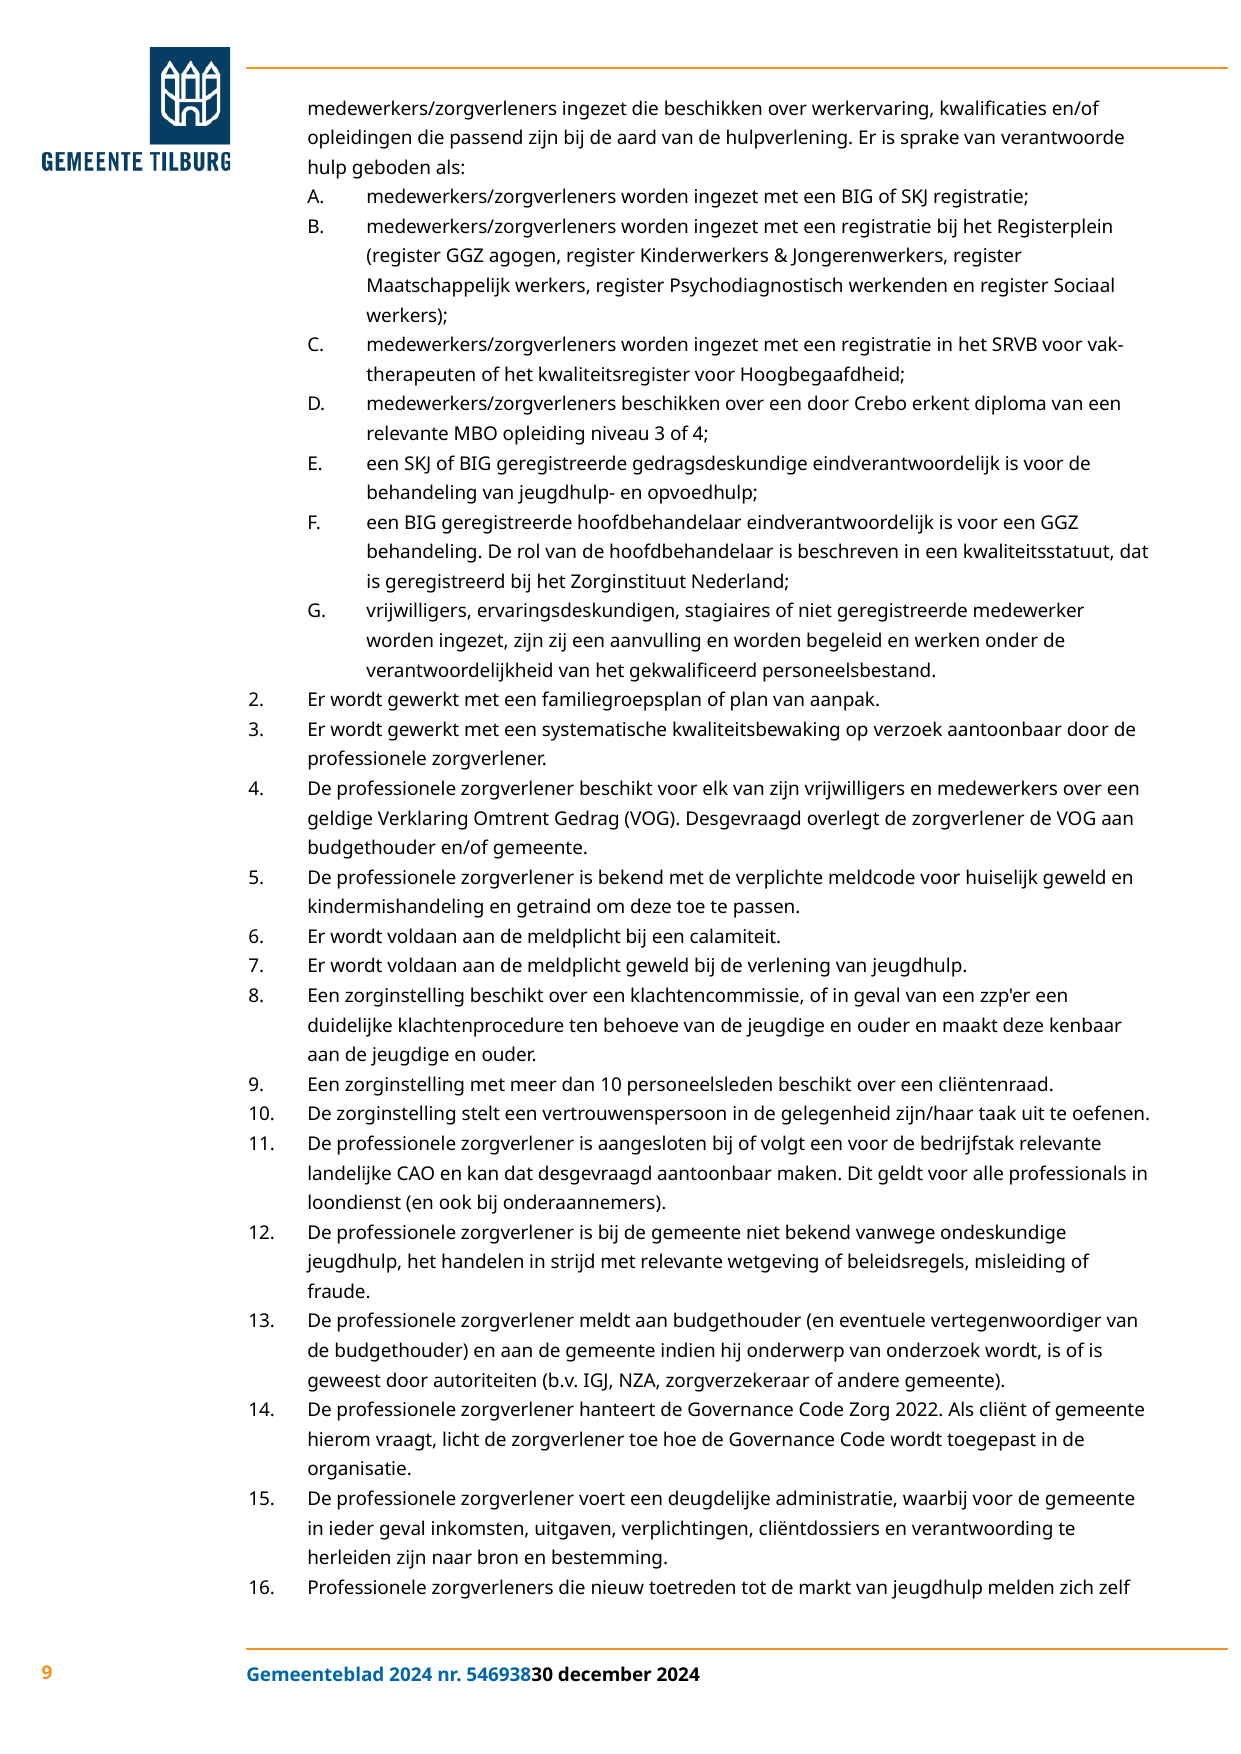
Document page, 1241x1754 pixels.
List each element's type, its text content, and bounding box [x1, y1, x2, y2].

list De professionele zorgverlener beschikt voor elk van zijn vrijwilligers en medewerkers over een geldige Verklaring Omtrent Gedrag (VOG). Desgevraagd overlegt de zorgverlener de VOG aan budgethouder en/of gemeente. [248, 775, 1152, 860]
list medewerkers/zorgverleners worden ingezet met een BIG of SKJ registratie; [307, 183, 1152, 209]
list medewerkers/zorgverleners ingezet die beschikken over werkervaring, kwalificaties en/of opleidingen die passend zijn bij de aard van de hulpverlening. Er is sprake van verantwoorde hulp geboden als: [248, 95, 1152, 180]
list medewerkers/zorgverleners beschikken over een door Crebo erkent diploma van een relevante MBO opleiding niveau 3 of 4; [307, 391, 1152, 446]
list medewerkers/zorgverleners worden ingezet met een registratie bij het Registerplein (register GGZ agogen, register Kinderwerkers & Jongerenwerkers, register Maatschappelijk werkers, register Psychodiagnostisch werkenden en register Sociaal werkers); [307, 213, 1152, 328]
list Professionele zorgverleners die nieuw toetreden tot de markt van jeugdhulp melden zich zelf [248, 1574, 1152, 1600]
list De professionele zorgverlener is bekend met de verplichte meldcode voor huiselijk geweld en kindermishandeling en getraind om deze toe te passen. [248, 864, 1152, 919]
list De zorginstelling stelt een vertrouwenspersoon in de gelegenheid zijn/haar taak uit te oefenen. [248, 1101, 1152, 1126]
picture [41, 47, 231, 172]
list Er wordt gewerkt met een systematische kwaliteitsbewaking op verzoek aantoonbaar door de professionele zorgverlener. [248, 716, 1152, 771]
list Er wordt voldaan aan de meldplicht bij een calamiteit. [248, 923, 1152, 949]
list De professionele zorgverlener is bij de gemeente niet bekend vanwege ondeskundige jeugdhulp, het handelen in strijd met relevante wetgeving of beleidsregels, misleiding of fraude. [248, 1219, 1152, 1304]
list Een zorginstelling met meer dan 10 personeelsleden beschikt over een cliëntenraad. [248, 1071, 1152, 1097]
list vrijwilligers, ervaringsdeskundigen, stagiaires of niet geregistreerde medewerker worden ingezet, zijn zij een aanvulling en worden begeleid en werken onder de verantwoordelijkheid van het gekwalificeerd personeelsbestand. [307, 598, 1152, 683]
list Er wordt gewerkt met een familiegroepsplan of plan van aanpak. [248, 686, 1152, 712]
list De professionele zorgverlener voert een deugdelijke administratie, waarbij voor de gemeente in ieder geval inkomsten, uitgaven, verplichtingen, cliëntdossiers en verantwoording te herleiden zijn naar bron en bestemming. [248, 1485, 1152, 1570]
list De professionele zorgverlener meldt aan budgethouder (en eventuele vertegenwoordiger van de budgethouder) en aan de gemeente indien hij onderwerp van onderzoek wordt, is of is geweest door autoriteiten (b.v. IGJ, NZA, zorgverzekeraar of andere gemeente). [248, 1308, 1152, 1393]
list een SKJ of BIG geregistreerde gedragsdeskundige eindverantwoordelijk is voor de behandeling van jeugdhulp- en opvoedhulp; [307, 450, 1152, 505]
list medewerkers/zorgverleners worden ingezet met een registratie in het SRVB voor vak-therapeuten of het kwaliteitsregister voor Hoogbegaafdheid; [307, 331, 1152, 387]
list Er wordt voldaan aan de meldplicht geweld bij de verlening van jeugdhulp. [248, 953, 1152, 978]
list De professionele zorgverlener hanteert de Governance Code Zorg 2022. Als cliënt of gemeente hierom vraagt, licht de zorgverlener toe hoe de Governance Code wordt toegepast in de organisatie. [248, 1396, 1152, 1481]
list Een zorginstelling beschikt over een klachtencommissie, of in geval van een zzp'er een duidelijke klachtenprocedure ten behoeve van de jeugdige en ouder en maakt deze kenbaar aan de jeugdige en ouder. [248, 982, 1152, 1067]
list De professionele zorgverlener is aangesloten bij of volgt een voor de bedrijfstak relevante landelijke CAO en kan dat desgevraagd aantoonbaar maken. Dit geldt voor alle professionals in loondienst (en ook bij onderaannemers). [248, 1130, 1152, 1215]
list een BIG geregistreerde hoofdbehandelaar eindverantwoordelijk is voor een GGZ behandeling. De rol van de hoofdbehandelaar is beschreven in een kwaliteitsstatuut, dat is geregistreerd bij het Zorginstituut Nederland; [307, 509, 1152, 594]
